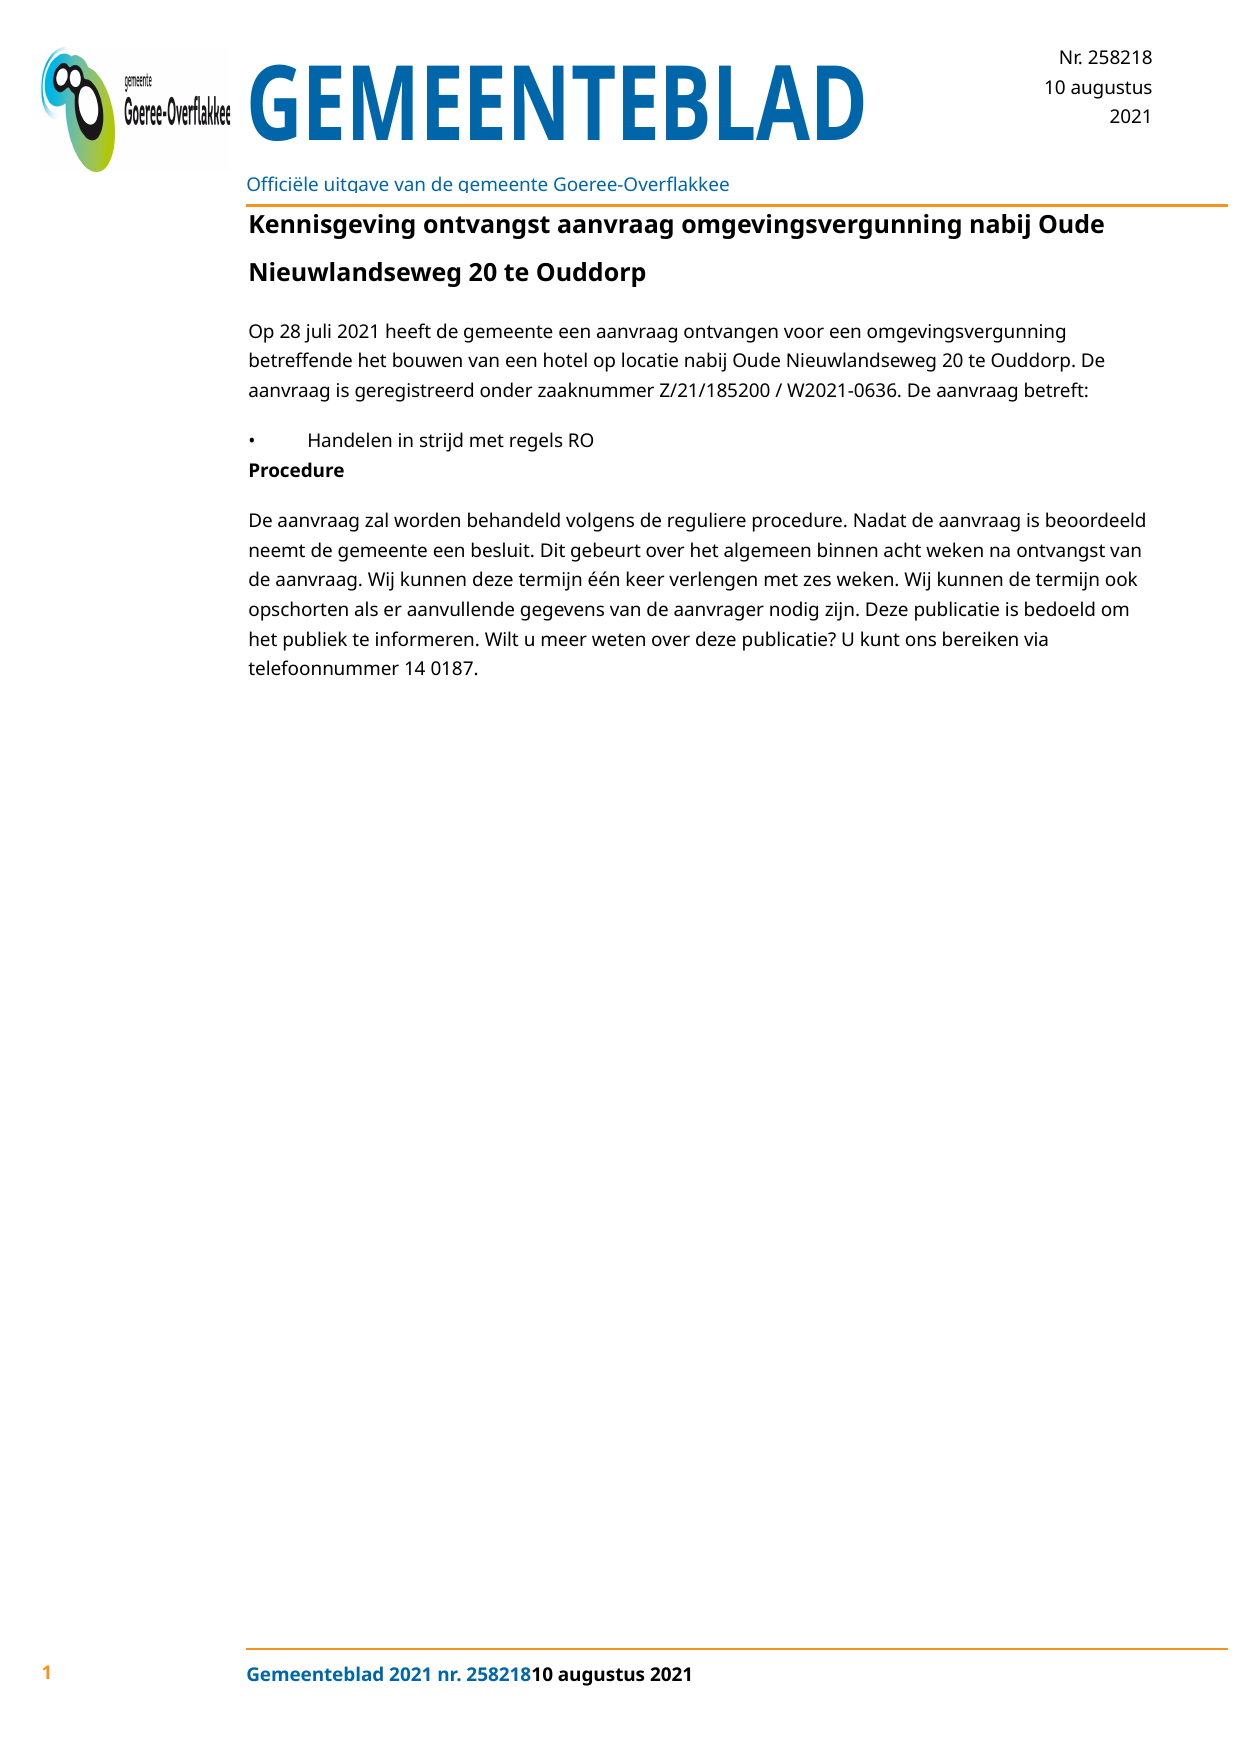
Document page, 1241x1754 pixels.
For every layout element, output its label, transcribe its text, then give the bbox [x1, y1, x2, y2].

text Procedure [248, 457, 1152, 483]
text De aanvraag zal worden behandeld volgens de reguliere procedure. Nadat de aanvraag is beoordeeld neemt de gemeente een besluit. Dit gebeurt over het algemeen binnen acht weken na ontvangst van de aanvraag. Wij kunnen deze termijn één keer verlengen met zes weken. Wij kunnen de termijn ook opschorten als er aanvullende gegevens van de aanvrager nodig zijn. Deze publicatie is bedoeld om het publiek te informeren. Wilt u meer weten over deze publicatie? U kunt ons bereiken via telefoonnummer 14 0187. [248, 507, 1152, 681]
list Handelen in strijd met regels RO [248, 427, 1152, 453]
picture [41, 47, 231, 172]
text Kennisgeving ontvangst aanvraag omgevingsvergunning nabij Oude Nieuwlandseweg 20 te Ouddorp [248, 207, 1152, 288]
text Op 28 juli 2021 heeft de gemeente een aanvraag ontvangen voor een omgevingsvergunning betreffende het bouwen van een hotel op locatie nabij Oude Nieuwlandseweg 20 te Ouddorp. De aanvraag is geregistreerd onder zaaknummer Z/21/185200 / W2021-0636. De aanvraag betreft: [248, 318, 1152, 403]
